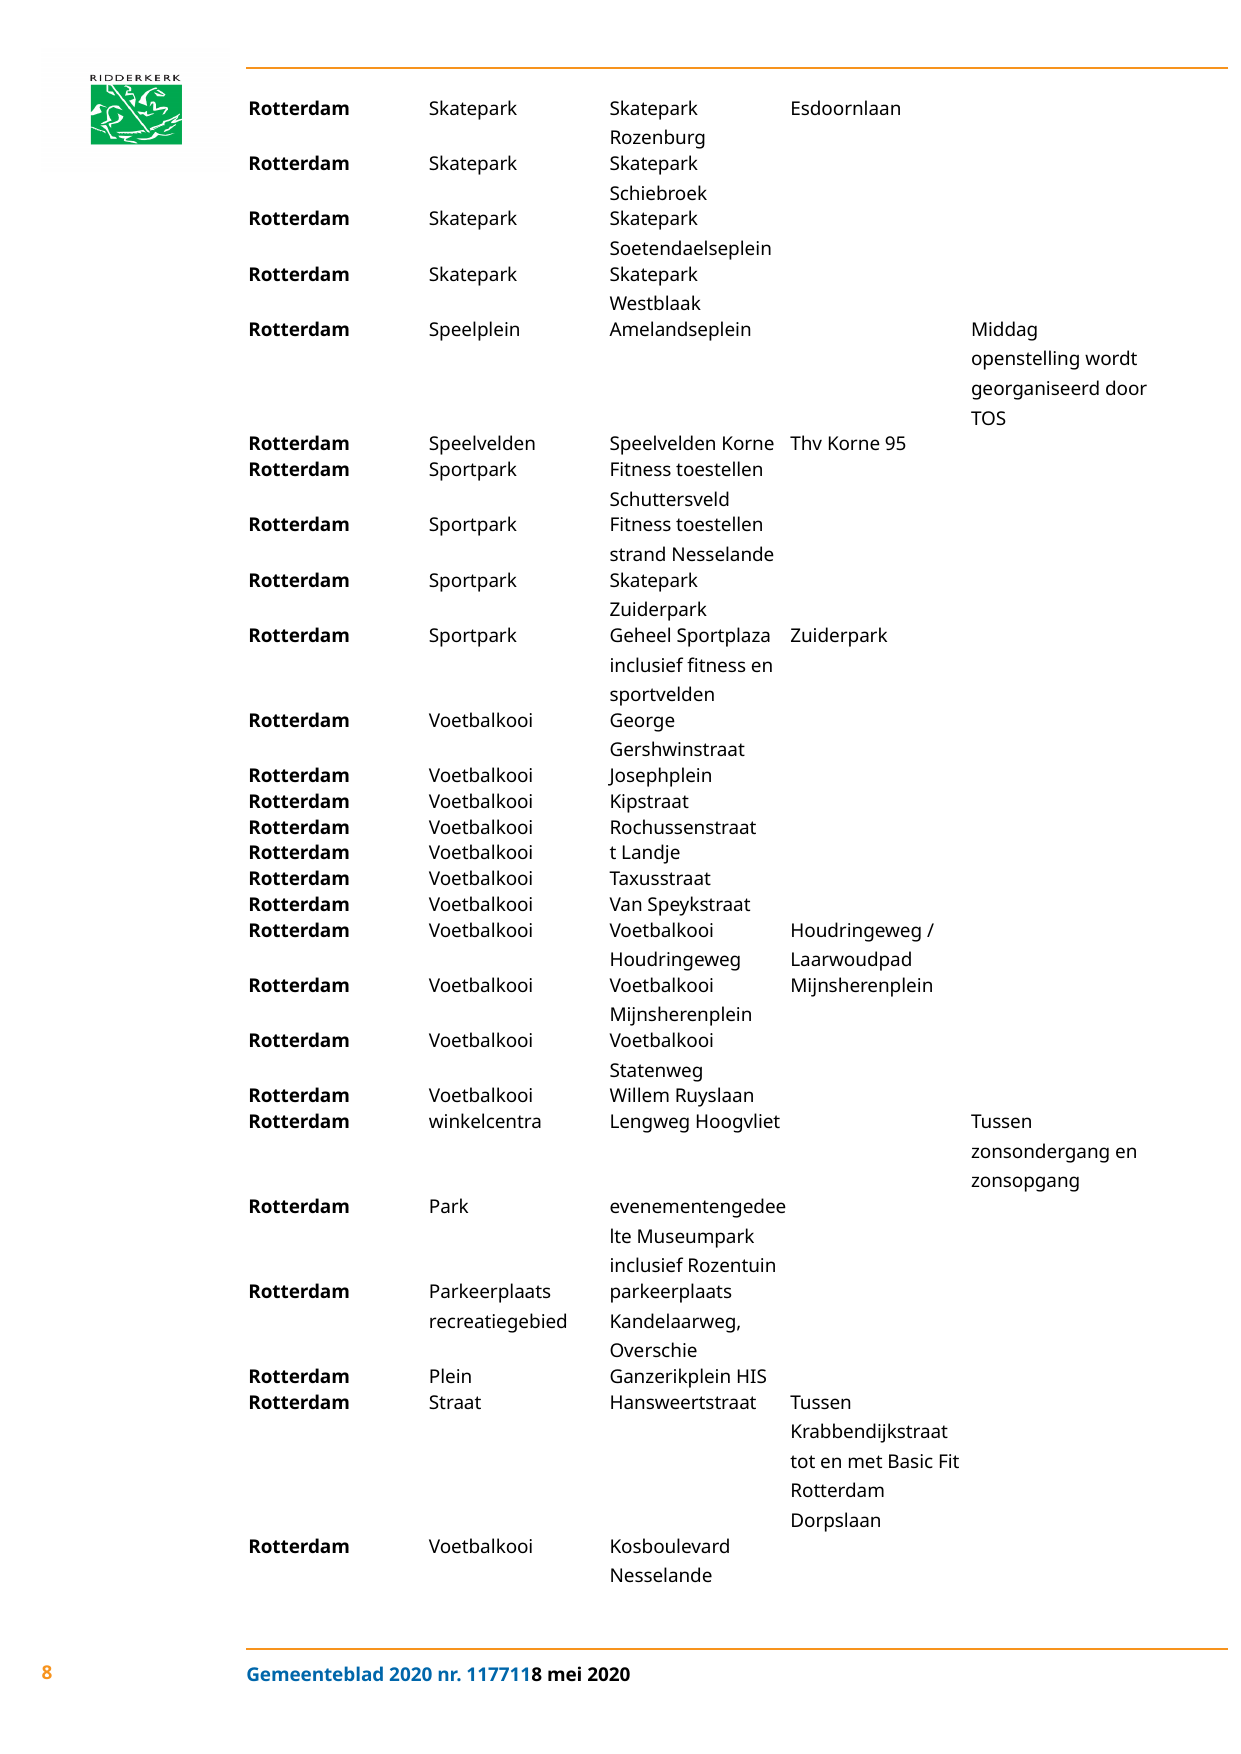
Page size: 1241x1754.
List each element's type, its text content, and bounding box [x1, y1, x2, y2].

table_cell [790, 150, 971, 205]
table_cell Rotterdam [248, 456, 429, 512]
table_cell [971, 512, 1152, 567]
table_cell t Landje [609, 840, 790, 865]
table_cell Kosboulevard Nesselande [609, 1533, 790, 1588]
table_cell Rotterdam [248, 891, 429, 917]
table_cell Rotterdam [248, 917, 429, 972]
table_cell Ganzerikplein HIS [609, 1363, 790, 1389]
table_cell Voetbalkooi [429, 917, 609, 972]
table_cell Rotterdam [248, 972, 429, 1027]
table_cell [790, 865, 971, 891]
table_cell Middag openstelling wordt georganiseerd door TOS [971, 316, 1152, 431]
table_cell Sportpark [429, 456, 609, 512]
table_cell [971, 1533, 1152, 1588]
table_cell Skatepark [429, 205, 609, 261]
table_cell [971, 1083, 1152, 1108]
table_cell Rotterdam [248, 1109, 429, 1193]
table_cell Voetbalkooi [429, 707, 609, 762]
table_cell Voetbalkooi Houdringeweg [609, 917, 790, 972]
table_cell Speelvelden [429, 431, 609, 456]
table_cell Fitness toestellen Schuttersveld [609, 456, 790, 512]
table_cell Speelplein [429, 316, 609, 431]
table_cell Tussen zonsondergang en zonsopgang [971, 1109, 1152, 1193]
table_cell Parkeerplaats recreatiegebied [429, 1278, 609, 1363]
table_cell Esdoornlaan [790, 95, 971, 150]
table_cell Sportpark [429, 622, 609, 707]
table_cell Rotterdam [248, 763, 429, 788]
table_cell Rotterdam [248, 622, 429, 707]
table_cell Skatepark [429, 261, 609, 316]
table_cell [971, 567, 1152, 622]
table_cell Thv Korne 95 [790, 431, 971, 456]
table_cell Voetbalkooi [429, 891, 609, 917]
table_cell Straat [429, 1389, 609, 1533]
table_cell Rotterdam [248, 567, 429, 622]
table_cell Skatepark [429, 150, 609, 205]
table_cell evenementengedeelte Museumpark inclusief Rozentuin [609, 1193, 790, 1278]
table_cell Rotterdam [248, 1363, 429, 1389]
table_cell [971, 261, 1152, 316]
table_cell [790, 456, 971, 512]
table_cell Houdringeweg / Laarwoudpad [790, 917, 971, 972]
table_cell Voetbalkooi [429, 1533, 609, 1588]
table_cell Voetbalkooi Statenweg [609, 1028, 790, 1083]
table_cell Rotterdam [248, 1278, 429, 1363]
table_cell [971, 1363, 1152, 1389]
table_cell [790, 1109, 971, 1193]
table_cell Voetbalkooi [429, 1083, 609, 1108]
table_cell Fitness toestellen strand Nesselande [609, 512, 790, 567]
table_cell Rotterdam [248, 512, 429, 567]
table_cell [790, 261, 971, 316]
table_cell Hansweertstraat [609, 1389, 790, 1533]
table_cell [971, 917, 1152, 972]
table_cell [790, 512, 971, 567]
table_cell [790, 763, 971, 788]
table_cell [790, 1363, 971, 1389]
table_cell Rotterdam [248, 865, 429, 891]
table_cell [790, 814, 971, 839]
table_cell George Gershwinstraat [609, 707, 790, 762]
table_cell Rotterdam [248, 1533, 429, 1588]
table_cell [790, 1533, 971, 1588]
table_cell Rotterdam [248, 261, 429, 316]
table_cell Skatepark Soetendaelseplein [609, 205, 790, 261]
table_cell Voetbalkooi Mijnsherenplein [609, 972, 790, 1027]
table_cell Park [429, 1193, 609, 1278]
table_cell [971, 891, 1152, 917]
table_cell [790, 205, 971, 261]
table_cell Willem Ruyslaan [609, 1083, 790, 1108]
table_cell Voetbalkooi [429, 972, 609, 1027]
table_cell [790, 1028, 971, 1083]
table_cell Rotterdam [248, 1083, 429, 1108]
table_cell Rotterdam [248, 1389, 429, 1533]
table_cell [971, 763, 1152, 788]
table_cell [790, 891, 971, 917]
table_cell Tussen Krabbendijkstraat tot en met Basic Fit Rotterdam Dorpslaan [790, 1389, 971, 1533]
table_cell Rotterdam [248, 431, 429, 456]
table_cell Sportpark [429, 567, 609, 622]
table_cell Voetbalkooi [429, 840, 609, 865]
table_cell Skatepark Schiebroek [609, 150, 790, 205]
table_cell [790, 788, 971, 814]
table_cell [790, 1083, 971, 1108]
table_cell [971, 1278, 1152, 1363]
table_cell [971, 431, 1152, 456]
table_cell [971, 1389, 1152, 1533]
table_cell Voetbalkooi [429, 865, 609, 891]
table_cell Voetbalkooi [429, 763, 609, 788]
table_cell [971, 95, 1152, 150]
table_cell parkeerplaats Kandelaarweg, Overschie [609, 1278, 790, 1363]
table_cell [971, 622, 1152, 707]
table_cell [971, 205, 1152, 261]
table_cell [971, 972, 1152, 1027]
table_cell Taxusstraat [609, 865, 790, 891]
table_cell [971, 1028, 1152, 1083]
table_cell [790, 1278, 971, 1363]
table_cell winkelcentra [429, 1109, 609, 1193]
table_cell Plein [429, 1363, 609, 1389]
table_cell [971, 865, 1152, 891]
table_cell Rotterdam [248, 788, 429, 814]
table_cell [971, 1193, 1152, 1278]
table_cell [971, 150, 1152, 205]
table_cell Geheel Sportplaza inclusief fitness en sportvelden [609, 622, 790, 707]
table_cell Josephplein [609, 763, 790, 788]
table_cell [790, 1193, 971, 1278]
table_cell Skatepark Westblaak [609, 261, 790, 316]
table_cell Rotterdam [248, 840, 429, 865]
table_cell Skatepark Zuiderpark [609, 567, 790, 622]
table_cell Kipstraat [609, 788, 790, 814]
table_cell [971, 840, 1152, 865]
table_cell Voetbalkooi [429, 1028, 609, 1083]
table_cell Rochussenstraat [609, 814, 790, 839]
table_cell Rotterdam [248, 316, 429, 431]
table_cell Lengweg Hoogvliet [609, 1109, 790, 1193]
table_cell Rotterdam [248, 814, 429, 839]
table_cell [971, 707, 1152, 762]
table_cell Rotterdam [248, 1028, 429, 1083]
table_cell [790, 567, 971, 622]
table_cell Rotterdam [248, 205, 429, 261]
table_cell [971, 788, 1152, 814]
table_cell [971, 456, 1152, 512]
table_cell Skatepark Rozenburg [609, 95, 790, 150]
table_cell [790, 840, 971, 865]
table_cell Skatepark [429, 95, 609, 150]
table_cell [790, 316, 971, 431]
table_cell Rotterdam [248, 1193, 429, 1278]
table_cell Voetbalkooi [429, 814, 609, 839]
table_cell Rotterdam [248, 150, 429, 205]
table_cell Sportpark [429, 512, 609, 567]
table_cell Voetbalkooi [429, 788, 609, 814]
picture [41, 47, 231, 172]
table_cell [971, 814, 1152, 839]
table_cell Rotterdam [248, 707, 429, 762]
table_cell Amelandseplein [609, 316, 790, 431]
table_cell Speelvelden Korne [609, 431, 790, 456]
table_cell Rotterdam [248, 95, 429, 150]
table_cell [790, 707, 971, 762]
table_cell Van Speykstraat [609, 891, 790, 917]
table_cell Mijnsherenplein [790, 972, 971, 1027]
table_cell Zuiderpark [790, 622, 971, 707]
